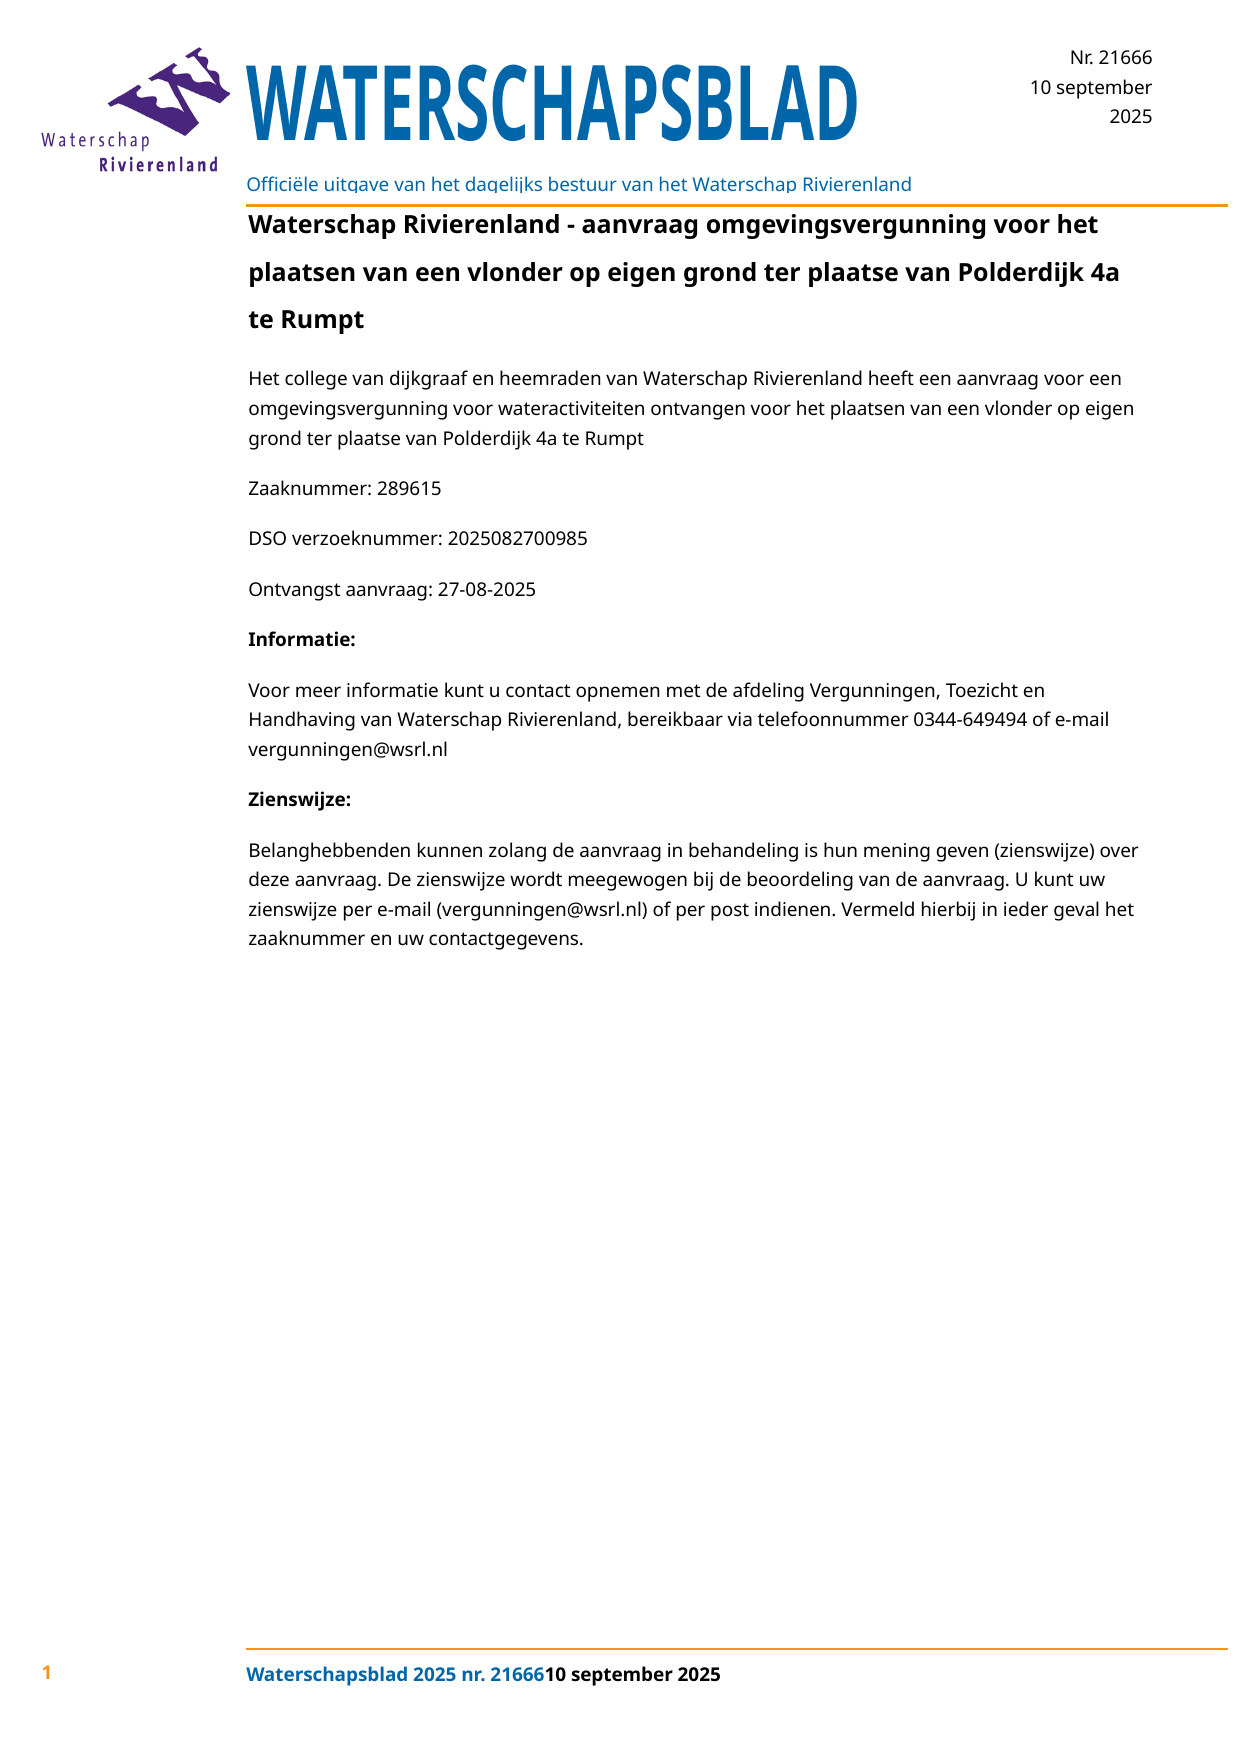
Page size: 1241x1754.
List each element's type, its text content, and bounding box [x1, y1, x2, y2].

text Waterschap Rivierenland - aanvraag omgevingsvergunning voor het plaatsen van een vlonder op eigen grond ter plaatse van Polderdijk 4a te Rumpt [248, 207, 1152, 336]
picture [41, 47, 231, 172]
text Belanghebbenden kunnen zolang de aanvraag in behandeling is hun mening geven (zienswijze) over deze aanvraag. De zienswijze wordt meegewogen bij de beoordeling van de aanvraag. U kunt uw zienswijze per e-mail (vergunningen@wsrl.nl) of per post indienen. Vermeld hierbij in ieder geval het zaaknummer en uw contactgegevens. [248, 837, 1152, 951]
text Informatie: [248, 626, 1152, 652]
text Voor meer informatie kunt u contact opnemen met de afdeling Vergunningen, Toezicht en Handhaving van Waterschap Rivierenland, bereikbaar via telefoonnummer 0344-649494 of e-mail vergunningen@wsrl.nl [248, 677, 1152, 762]
text Ontvangst aanvraag: 27-08-2025 [248, 576, 1152, 602]
text DSO verzoeknummer: 2025082700985 [248, 526, 1152, 551]
text Het college van dijkgraaf en heemraden van Waterschap Rivierenland heeft een aanvraag voor een omgevingsvergunning voor wateractiviteiten ontvangen voor het plaatsen van een vlonder op eigen grond ter plaatse van Polderdijk 4a te Rumpt [248, 366, 1152, 450]
text Zaaknummer: 289615 [248, 475, 1152, 501]
text Zienswijze: [248, 786, 1152, 812]
